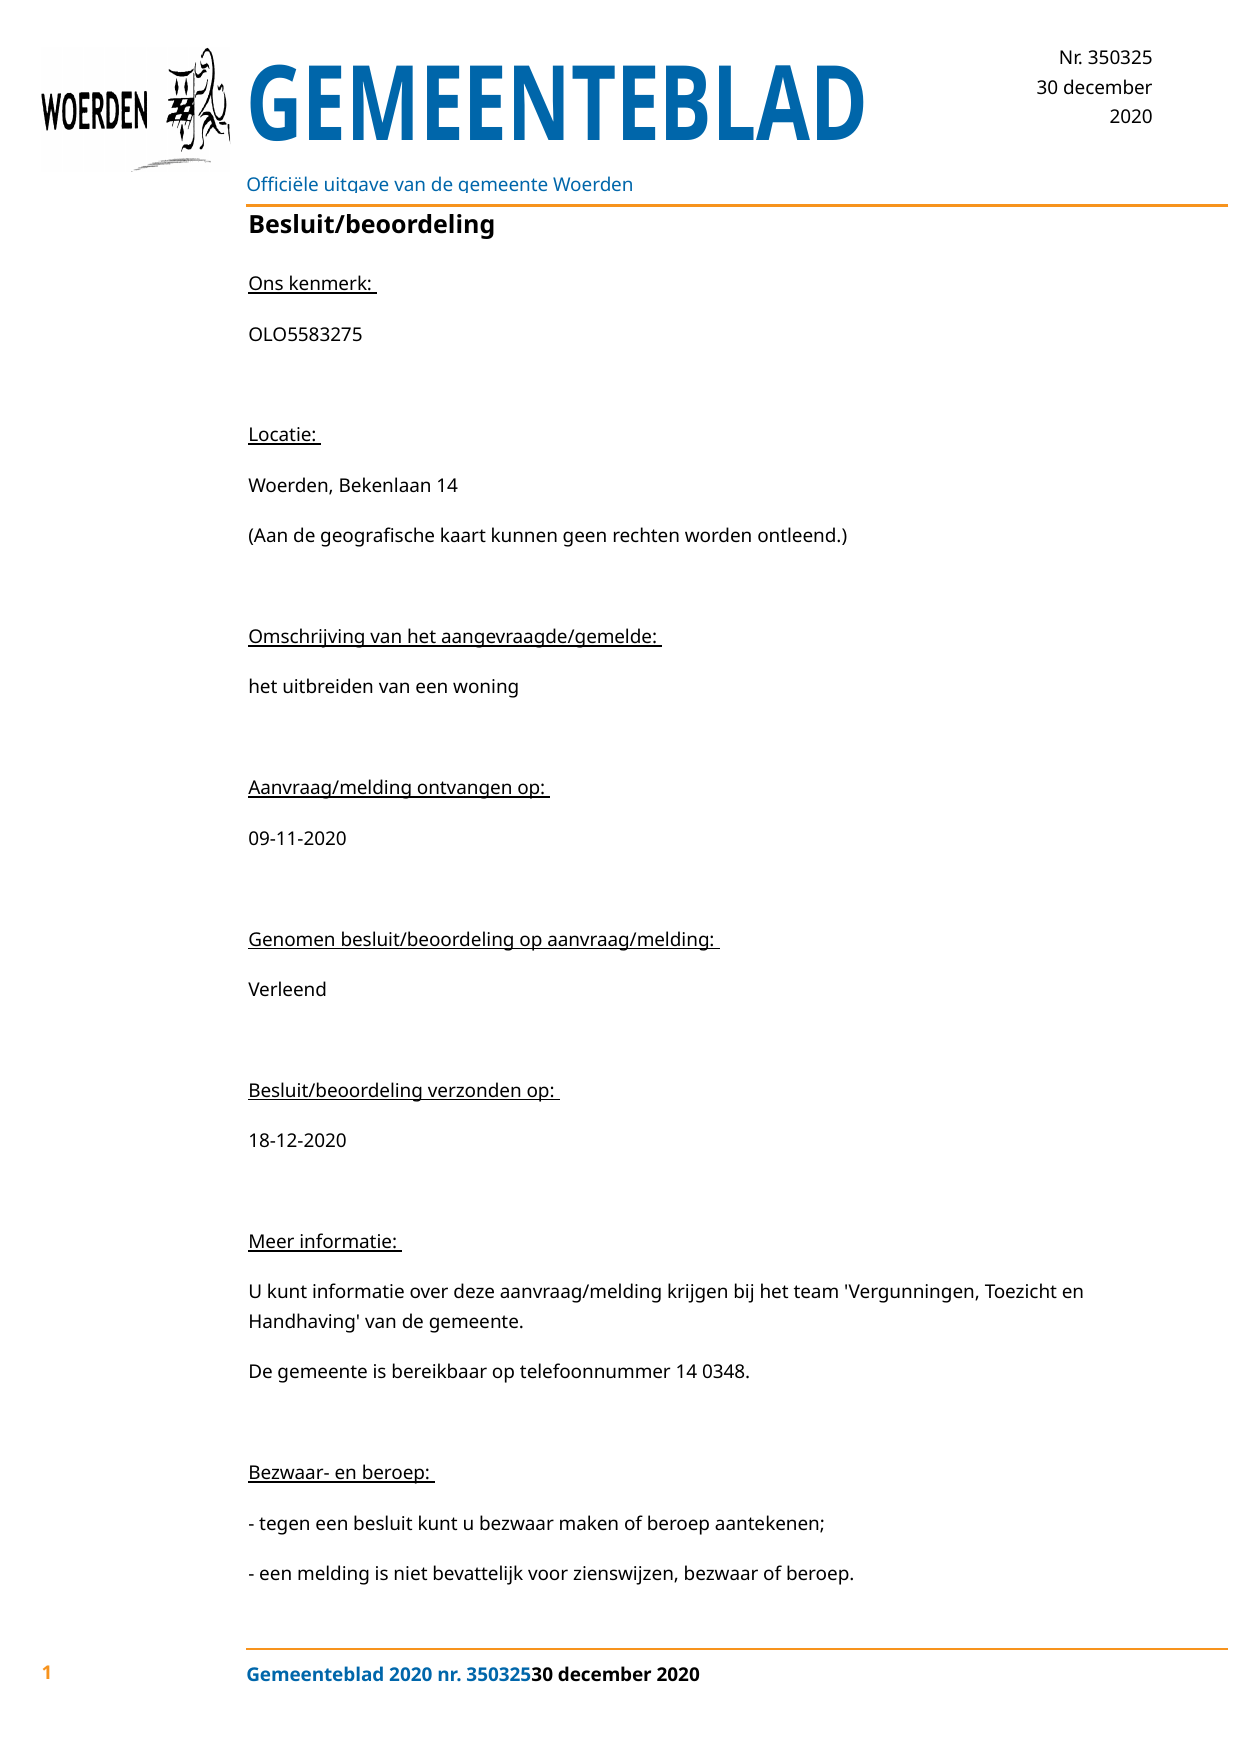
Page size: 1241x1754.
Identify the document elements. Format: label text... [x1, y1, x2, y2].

text U kunt informatie over deze aanvraag/melding krijgen bij het team 'Vergunningen, Toezicht en Handhaving' van de gemeente. [248, 1279, 1152, 1334]
picture [41, 47, 231, 172]
text OLO5583275 [248, 321, 1152, 346]
text Aanvraag/melding ontvangen op: [248, 774, 1152, 800]
text Woerden, Bekenlaan 14 [248, 472, 1152, 498]
text Meer informatie: [248, 1228, 1152, 1254]
text Genomen besluit/beoordeling op aanvraag/melding: [248, 926, 1152, 951]
text Locatie: [248, 422, 1152, 447]
text - een melding is niet bevattelijk voor zienswijzen, bezwaar of beroep. [248, 1560, 1152, 1586]
text 18-12-2020 [248, 1127, 1152, 1153]
text Verleend [248, 976, 1152, 1002]
text De gemeente is bereikbaar op telefoonnummer 14 0348. [248, 1359, 1152, 1384]
text Bezwaar- en beroep: [248, 1459, 1152, 1485]
text het uitbreiden van een woning [248, 674, 1152, 699]
text Ons kenmerk: [248, 270, 1152, 296]
text Besluit/beoordeling verzonden op: [248, 1077, 1152, 1103]
text - tegen een besluit kunt u bezwaar maken of beroep aantekenen; [248, 1510, 1152, 1536]
text 09-11-2020 [248, 825, 1152, 851]
text (Aan de geografische kaart kunnen geen rechten worden ontleend.) [248, 522, 1152, 548]
text Besluit/beoordeling [248, 207, 1152, 241]
text Omschrijving van het aangevraagde/gemelde: [248, 623, 1152, 649]
